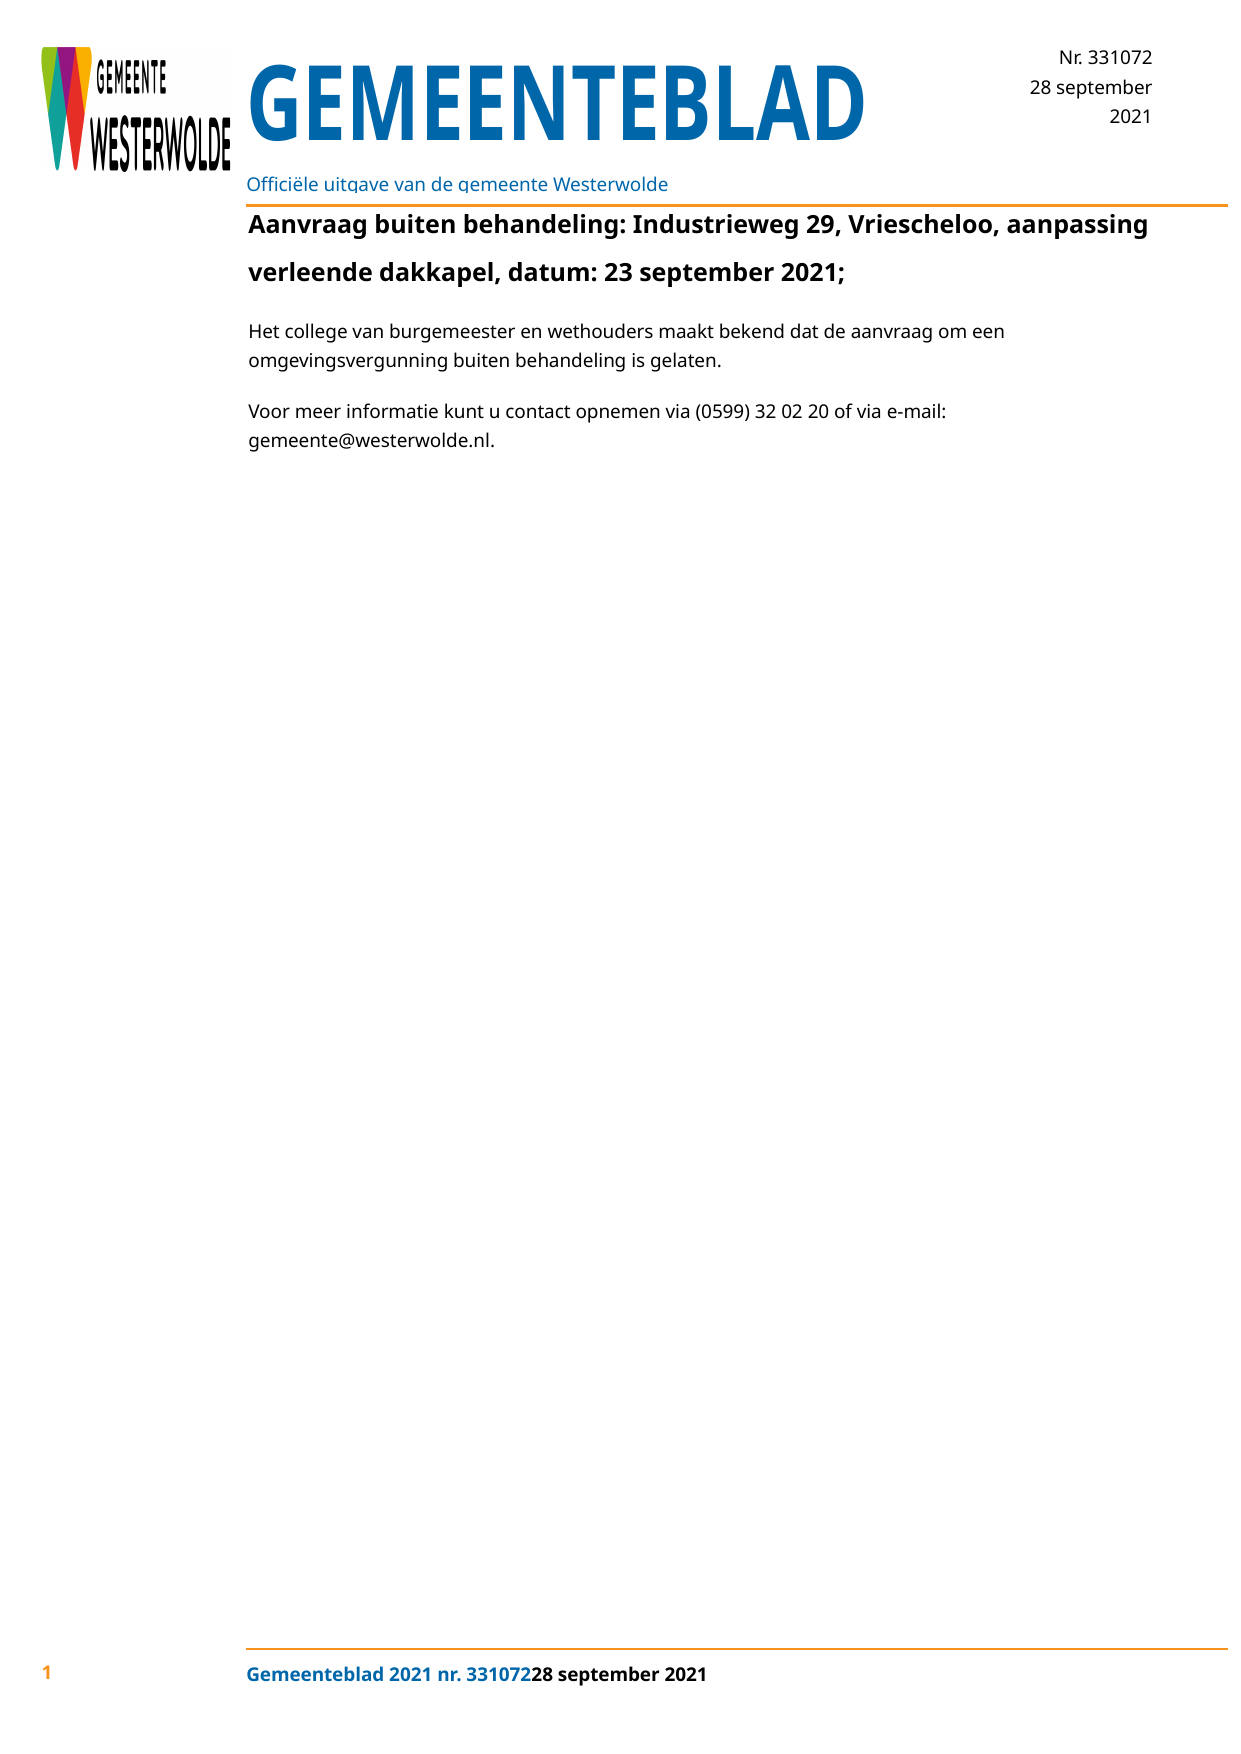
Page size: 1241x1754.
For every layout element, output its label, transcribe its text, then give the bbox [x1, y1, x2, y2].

text Aanvraag buiten behandeling: Industrieweg 29, Vriescheloo, aanpassing verleende dakkapel, datum: 23 september 2021; [248, 207, 1152, 288]
text Het college van burgemeester en wethouders maakt bekend dat de aanvraag om een omgevingsvergunning buiten behandeling is gelaten. [248, 318, 1152, 373]
text Voor meer informatie kunt u contact opnemen via (0599) 32 02 20 of via e-mail: gemeente@westerwolde.nl. [248, 398, 1152, 453]
picture [41, 47, 231, 172]
